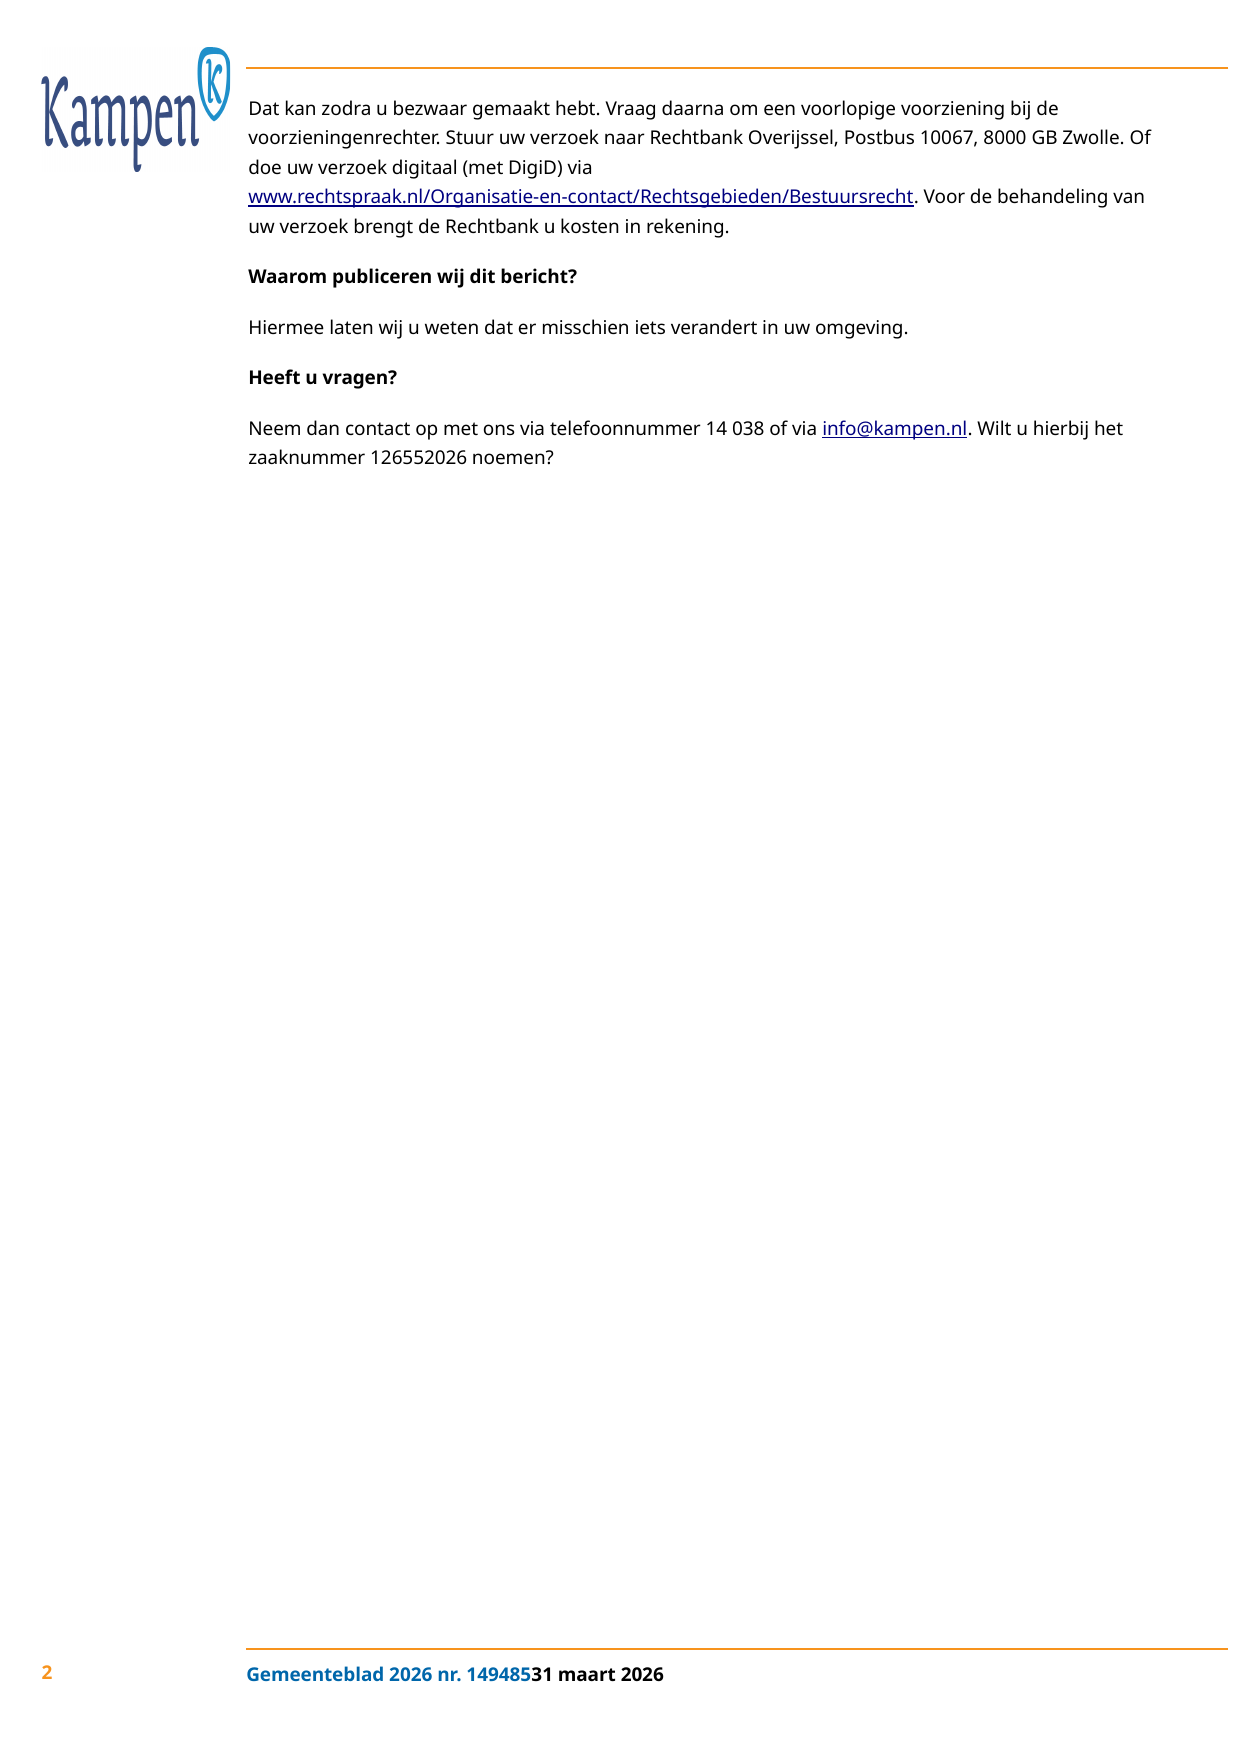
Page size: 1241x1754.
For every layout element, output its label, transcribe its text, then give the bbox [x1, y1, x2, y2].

text Hiermee laten wij u weten dat er misschien iets verandert in uw omgeving. [248, 314, 1152, 340]
text Dat kan zodra u bezwaar gemaakt hebt. Vraag daarna om een voorlopige voorziening bij de voorzieningenrechter. Stuur uw verzoek naar Rechtbank Overijssel, Postbus 10067, 8000 GB Zwolle. Of doe uw verzoek digitaal (met DigiD) via www.rechtspraak.nl/Organisatie-en-contact/Rechtsgebieden/Bestuursrecht. Voor de behandeling van uw verzoek brengt de Rechtbank u kosten in rekening. [248, 95, 1152, 239]
text Heeft u vragen? [248, 364, 1152, 390]
picture [41, 47, 231, 172]
text Waarom publiceren wij dit bericht? [248, 263, 1152, 289]
text Neem dan contact op met ons via telefoonnummer 14 038 of via info@kampen.nl. Wilt u hierbij het zaaknummer 126552026 noemen? [248, 415, 1152, 470]
